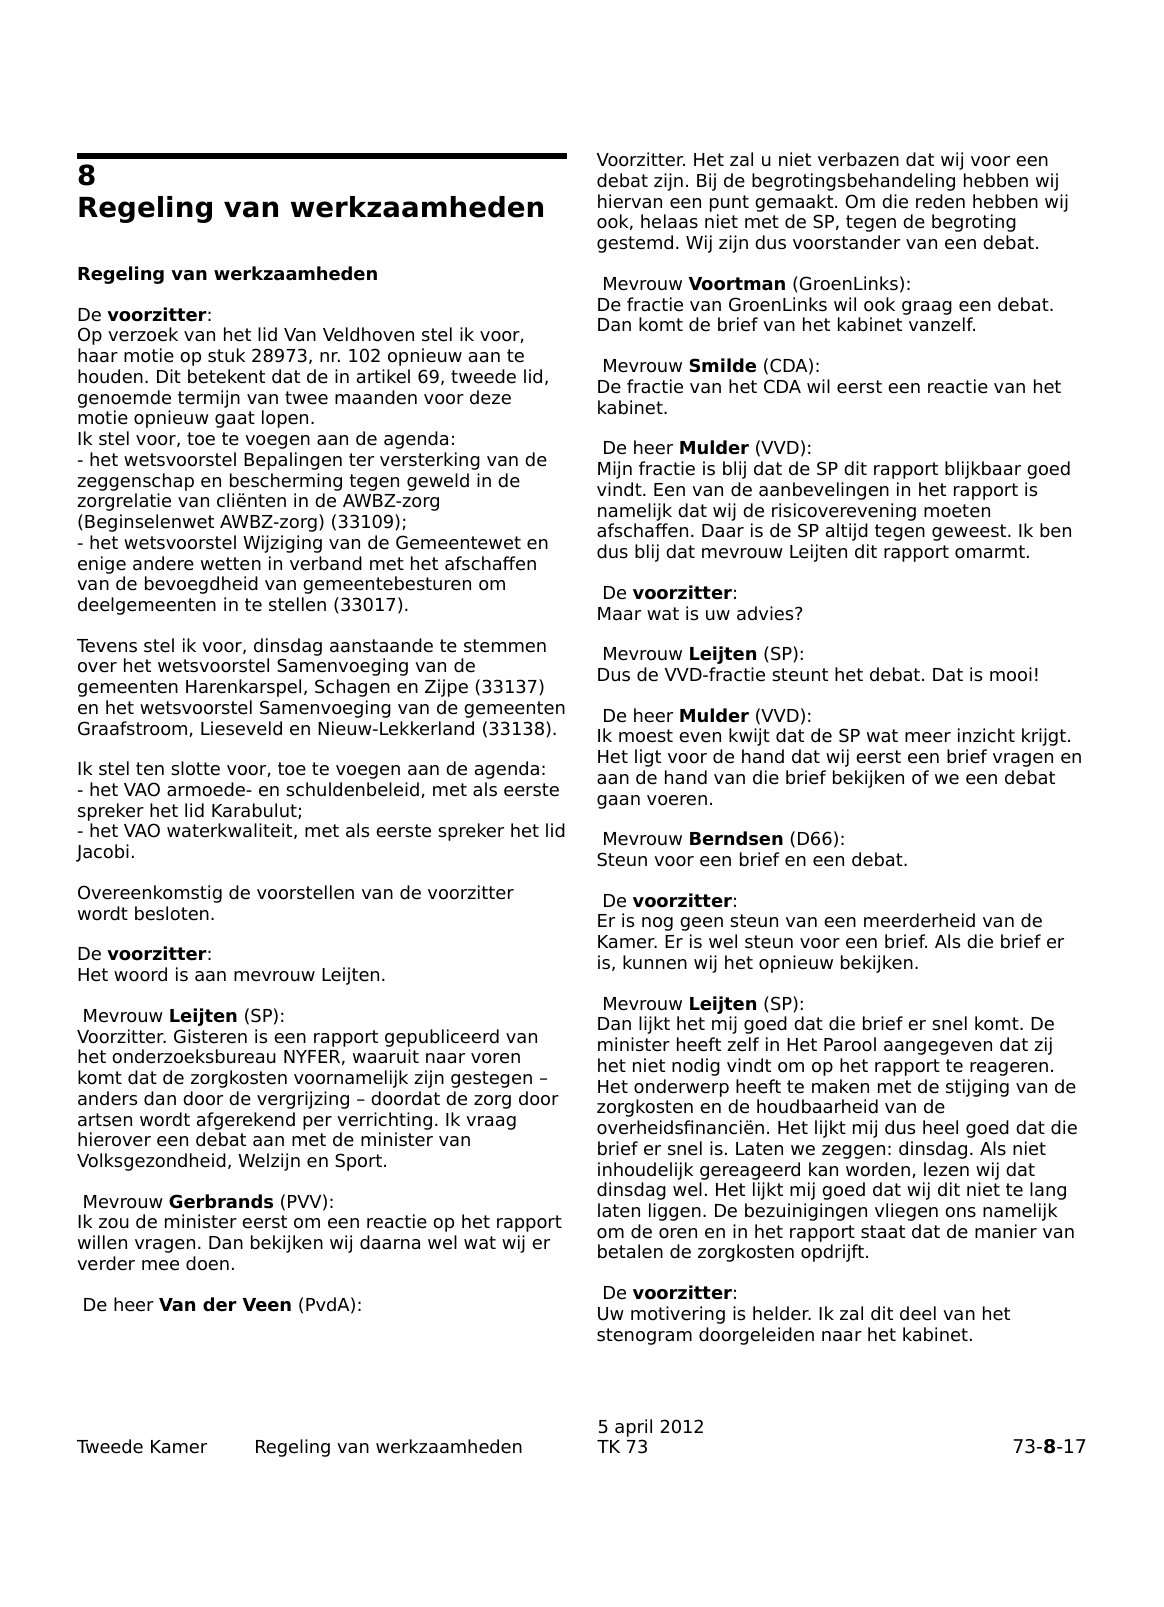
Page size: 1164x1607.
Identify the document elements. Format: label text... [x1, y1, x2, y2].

text - het wetsvoorstel Bepalingen ter versterking van de zeggenschap en bescherming tegen geweld in de zorgrelatie van cliënten in de AWBZ-zorg (Beginselenwet AWBZ-zorg) (33109); [77, 450, 567, 533]
text Dan lijkt het mij goed dat die brief er snel komt. De minister heeft zelf in Het Parool aangegeven dat zij het niet nodig vindt om op het rapport te reageren. Het onderwerp heeft te maken met de stijging van de zorgkosten en de houdbaarheid van de overheidsfinanciën. Het lijkt mij dus heel goed dat die brief er snel is. Laten we zeggen: dinsdag. Als niet inhoudelijk gereageerd kan worden, lezen wij dat dinsdag wel. Het lijkt mij goed dat wij dit niet te lang laten liggen. De bezuinigingen vliegen ons namelijk om de oren en in het rapport staat dat de manier van betalen de zorgkosten opdrijft. [596, 1014, 1087, 1263]
text De voorzitter: [596, 583, 1087, 603]
text Regeling van werkzaamheden [77, 264, 567, 284]
text Ik moest even kwijt dat de SP wat meer inzicht krijgt. Het ligt voor de hand dat wij eerst een brief vragen en aan de hand van die brief bekijken of we een debat gaan voeren. [596, 726, 1087, 809]
text Ik stel voor, toe te voegen aan de agenda: [77, 429, 567, 450]
text Mevrouw Leijten (SP): [596, 993, 1087, 1014]
text Mevrouw Berndsen (D66): [596, 829, 1087, 850]
text Mijn fractie is blij dat de SP dit rapport blijkbaar goed vindt. Een van de aanbevelingen in het rapport is namelijk dat wij de risicoverevening moeten afschaffen. Daar is de SP altijd tegen geweest. Ik ben dus blij dat mevrouw Leijten dit rapport omarmt. [596, 459, 1087, 563]
text Mevrouw Gerbrands (PVV): [77, 1192, 567, 1212]
text Er is nog geen steun van een meerderheid van de Kamer. Er is wel steun voor een brief. Als die brief er is, kunnen wij het opnieuw bekijken. [596, 911, 1087, 973]
text Ik zou de minister eerst om een reactie op het rapport willen vragen. Dan bekijken wij daarna wel wat wij er verder mee doen. [77, 1212, 567, 1274]
text Mevrouw Smilde (CDA): [596, 356, 1087, 377]
text - het VAO armoede- en schuldenbeleid, met als eerste spreker het lid Karabulut; [77, 780, 567, 821]
text De voorzitter: [77, 944, 567, 965]
title 8 Regeling van werkzaamheden [77, 159, 567, 224]
text De voorzitter: [596, 891, 1087, 911]
text Voorzitter. Het zal u niet verbazen dat wij voor een debat zijn. Bij de begrotingsbehandeling hebben wij hiervan een punt gemaakt. Om die reden hebben wij ook, helaas niet met de SP, tegen de begroting gestemd. Wij zijn dus voorstander van een debat. [596, 150, 1087, 254]
text De heer Mulder (VVD): [596, 438, 1087, 459]
text De voorzitter: [77, 304, 567, 325]
text Uw motivering is helder. Ik zal dit deel van het stenogram doorgeleiden naar het kabinet. [596, 1304, 1087, 1345]
text Mevrouw Leijten (SP): [77, 1006, 567, 1026]
text De heer Mulder (VVD): [596, 706, 1087, 726]
text Dus de VVD-fractie steunt het debat. Dat is mooi! [596, 665, 1087, 686]
text Voorzitter. Gisteren is een rapport gepubliceerd van het onderzoeksbureau NYFER, waaruit naar voren komt dat de zorgkosten voornamelijk zijn gestegen – anders dan door de vergrijzing – doordat de zorg door artsen wordt afgerekend per verrichting. Ik vraag hierover een debat aan met de minister van Volksgezondheid, Welzijn en Sport. [77, 1026, 567, 1172]
text Maar wat is uw advies? [596, 603, 1087, 624]
text Steun voor een brief en een debat. [596, 850, 1087, 871]
text De voorzitter: [596, 1283, 1087, 1304]
text De fractie van GroenLinks wil ook graag een debat. Dan komt de brief van het kabinet vanzelf. [596, 294, 1087, 336]
text Op verzoek van het lid Van Veldhoven stel ik voor, haar motie op stuk 28973, nr. 102 opnieuw aan te houden. Dit betekent dat de in artikel 69, tweede lid, genoemde termijn van twee maanden voor deze motie opnieuw gaat lopen. [77, 325, 567, 429]
text Tevens stel ik voor, dinsdag aanstaande te stemmen over het wetsvoorstel Samenvoeging van de gemeenten Harenkarspel, Schagen en Zijpe (33137) en het wetsvoorstel Samenvoeging van de gemeenten Graafstroom, Lieseveld en Nieuw-Lekkerland (33138). [77, 636, 567, 739]
text Ik stel ten slotte voor, toe te voegen aan de agenda: [77, 759, 567, 780]
text Mevrouw Leijten (SP): [596, 644, 1087, 665]
text De heer Van der Veen (PvdA): [77, 1294, 567, 1315]
text Het woord is aan mevrouw Leijten. [77, 965, 567, 986]
text - het VAO waterkwaliteit, met als eerste spreker het lid Jacobi. [77, 821, 567, 863]
text Overeenkomstig de voorstellen van de voorzitter wordt besloten. [77, 883, 567, 924]
text - het wetsvoorstel Wijziging van de Gemeentewet en enige andere wetten in verband met het afschaffen van de bevoegdheid van gemeentebesturen om deelgemeenten in te stellen (33017). [77, 533, 567, 616]
text Mevrouw Voortman (GroenLinks): [596, 274, 1087, 294]
text De fractie van het CDA wil eerst een reactie van het kabinet. [596, 377, 1087, 418]
